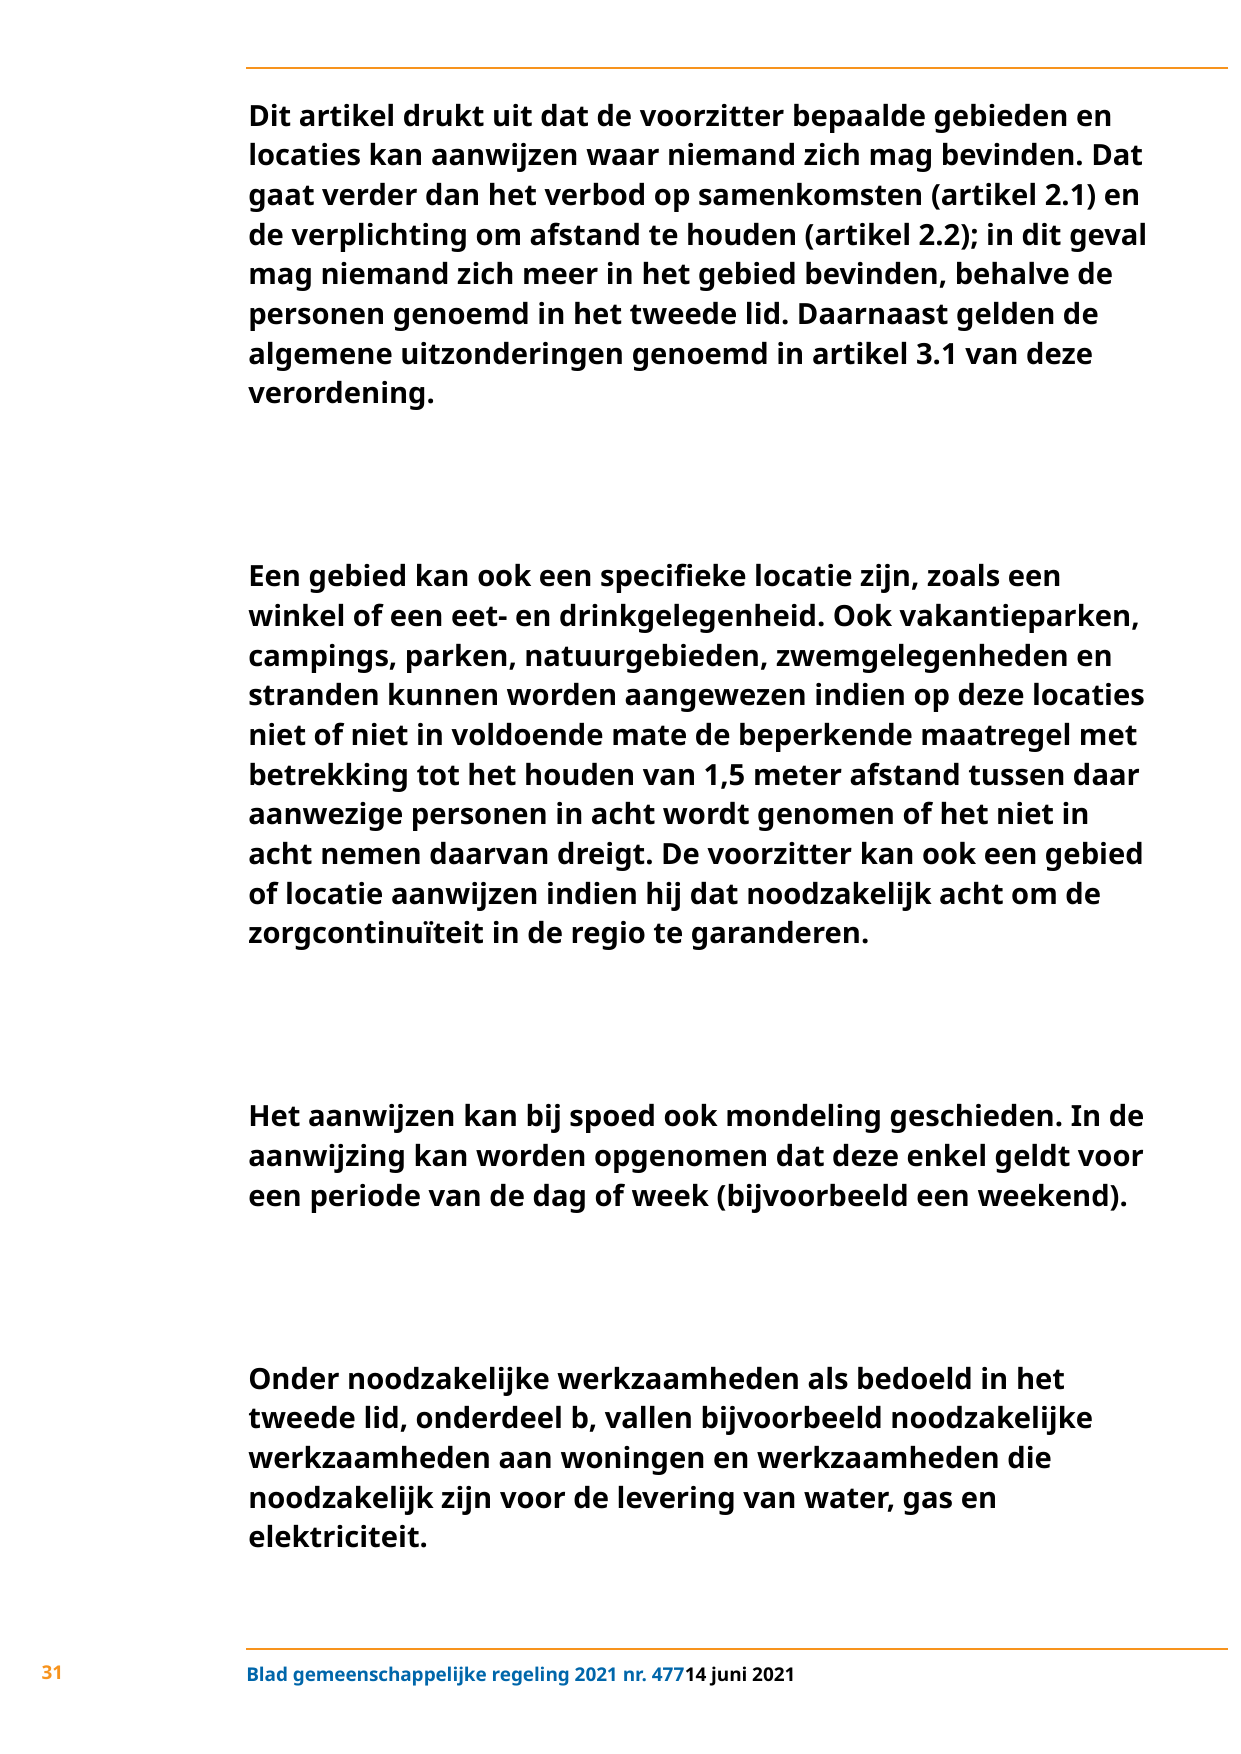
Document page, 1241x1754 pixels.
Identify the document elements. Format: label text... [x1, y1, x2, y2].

text Dit artikel drukt uit dat de voorzitter bepaalde gebieden en locaties kan aanwijzen waar niemand zich mag bevinden. Dat gaat verder dan het verbod op samenkomsten (artikel 2.1) en de verplichting om afstand te houden (artikel 2.2); in dit geval mag niemand zich meer in het gebied bevinden, behalve de personen genoemd in het tweede lid. Daarnaast gelden de algemene uitzonderingen genoemd in artikel 3.1 van deze verordening. [248, 95, 1152, 412]
text Een gebied kan ook een specifieke locatie zijn, zoals een winkel of een eet- en drinkgelegenheid. Ook vakantieparken, campings, parken, natuurgebieden, zwemgelegenheden en stranden kunnen worden aangewezen indien op deze locaties niet of niet in voldoende mate de beperkende maatregel met betrekking tot het houden van 1,5 meter afstand tussen daar aanwezige personen in acht wordt genomen of het niet in acht nemen daarvan dreigt. De voorzitter kan ook een gebied of locatie aanwijzen indien hij dat noodzakelijk acht om de zorgcontinuïteit in de regio te garanderen. [248, 556, 1152, 952]
text Het aanwijzen kan bij spoed ook mondeling geschieden. In de aanwijzing kan worden opgenomen dat deze enkel geldt voor een periode van de dag of week (bijvoorbeeld een weekend). [248, 1096, 1152, 1215]
picture [41, 47, 231, 172]
text Onder noodzakelijke werkzaamheden als bedoeld in het tweede lid, onderdeel b, vallen bijvoorbeeld noodzakelijke werkzaamheden aan woningen en werkzaamheden die noodzakelijk zijn voor de levering van water, gas en elektriciteit. [248, 1358, 1152, 1556]
